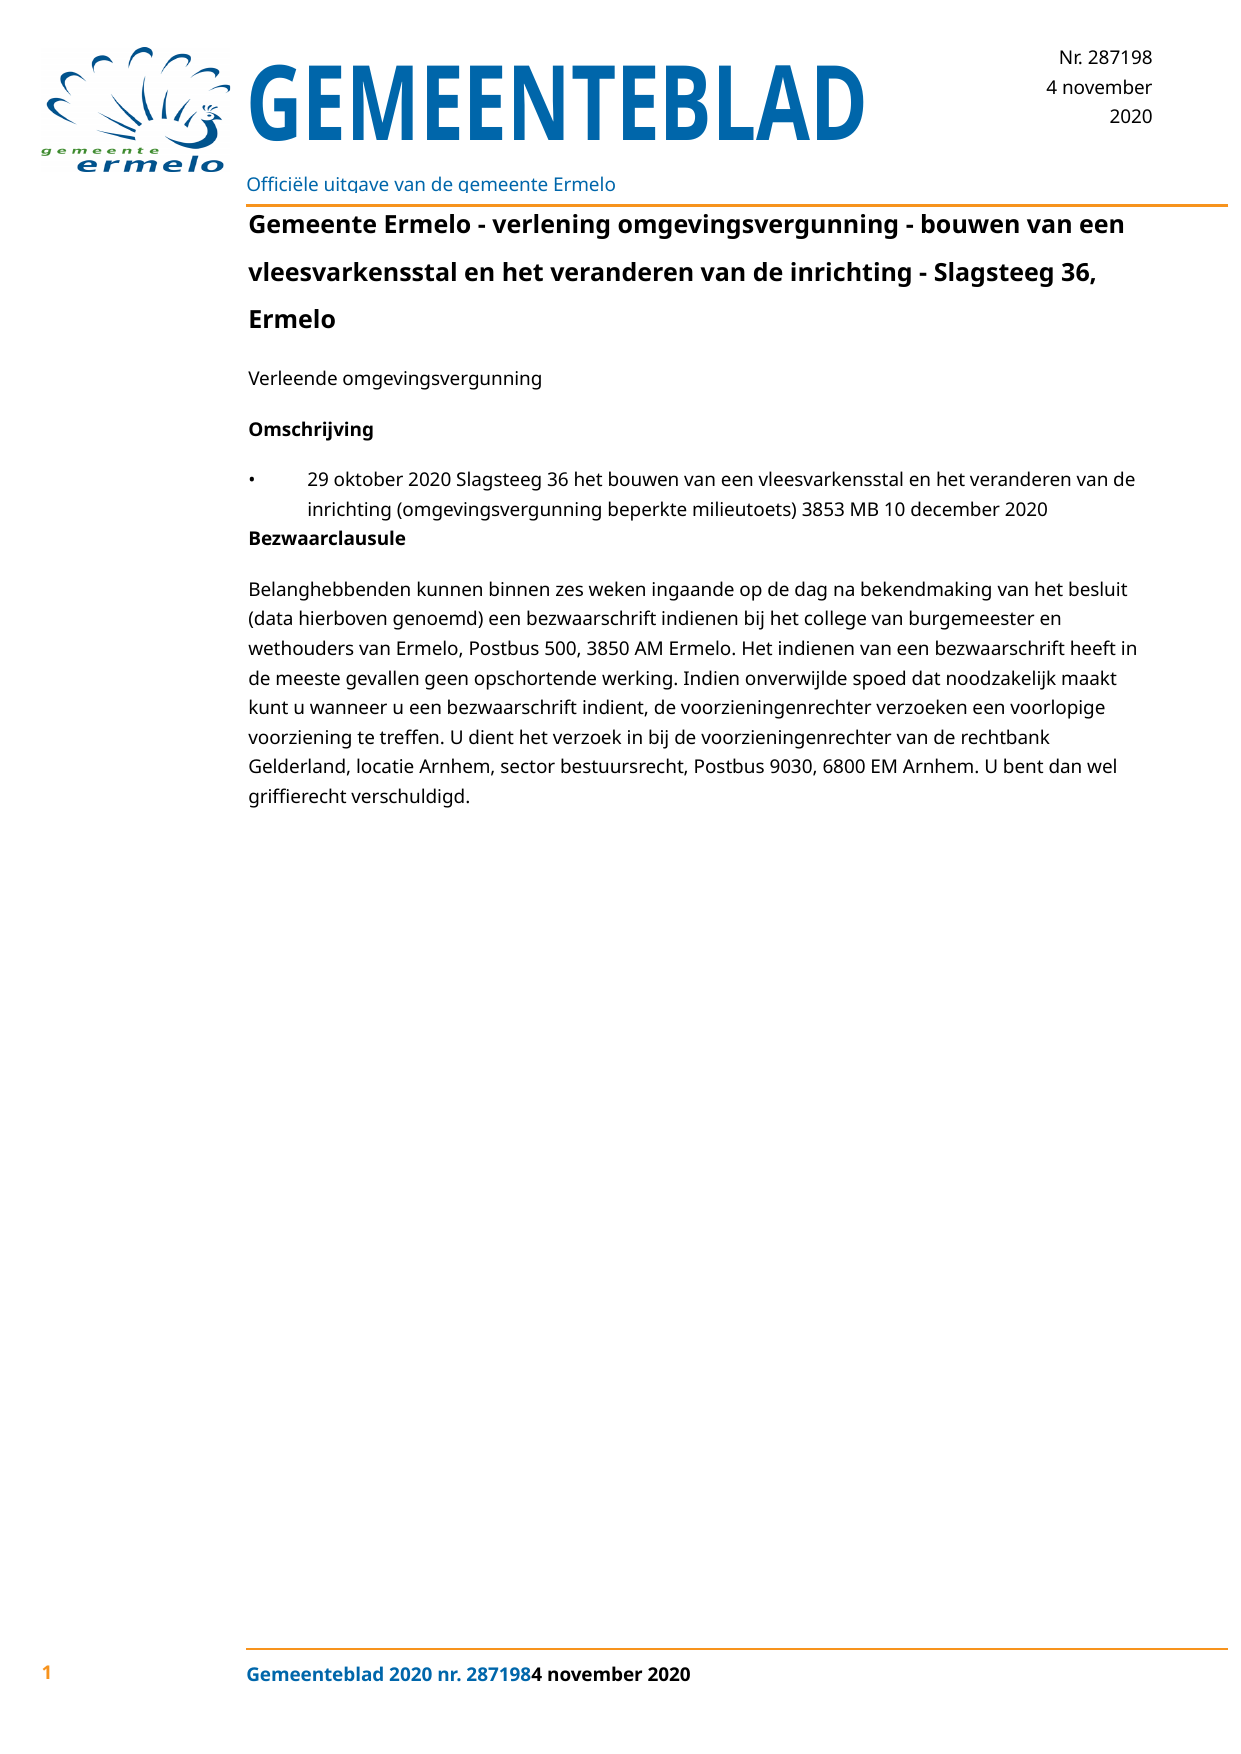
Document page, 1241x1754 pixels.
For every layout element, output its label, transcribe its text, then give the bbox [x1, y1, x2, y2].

text Gemeente Ermelo - verlening omgevingsvergunning - bouwen van een vleesvarkensstal en het veranderen van de inrichting - Slagsteeg 36, Ermelo [248, 207, 1152, 336]
text Bezwaarclausule [248, 526, 1152, 551]
list 29 oktober 2020 Slagsteeg 36 het bouwen van een vleesvarkensstal en het veranderen van de inrichting (omgevingsvergunning beperkte milieutoets) 3853 MB 10 december 2020 [248, 466, 1152, 522]
text Omschrijving [248, 416, 1152, 442]
picture [41, 47, 231, 172]
text Belanghebbenden kunnen binnen zes weken ingaande op de dag na bekendmaking van het besluit (data hierboven genoemd) een bezwaarschrift indienen bij het college van burgemeester en wethouders van Ermelo, Postbus 500, 3850 AM Ermelo. Het indienen van een bezwaarschrift heeft in de meeste gevallen geen opschortende werking. Indien onverwijlde spoed dat noodzakelijk maakt kunt u wanneer u een bezwaarschrift indient, de voorzieningenrechter verzoeken een voorlopige voorziening te treffen. U dient het verzoek in bij de voorzieningenrechter van de rechtbank Gelderland, locatie Arnhem, sector bestuursrecht, Postbus 9030, 6800 EM Arnhem. U bent dan wel griffierecht verschuldigd. [248, 576, 1152, 809]
text Verleende omgevingsvergunning [248, 366, 1152, 391]
